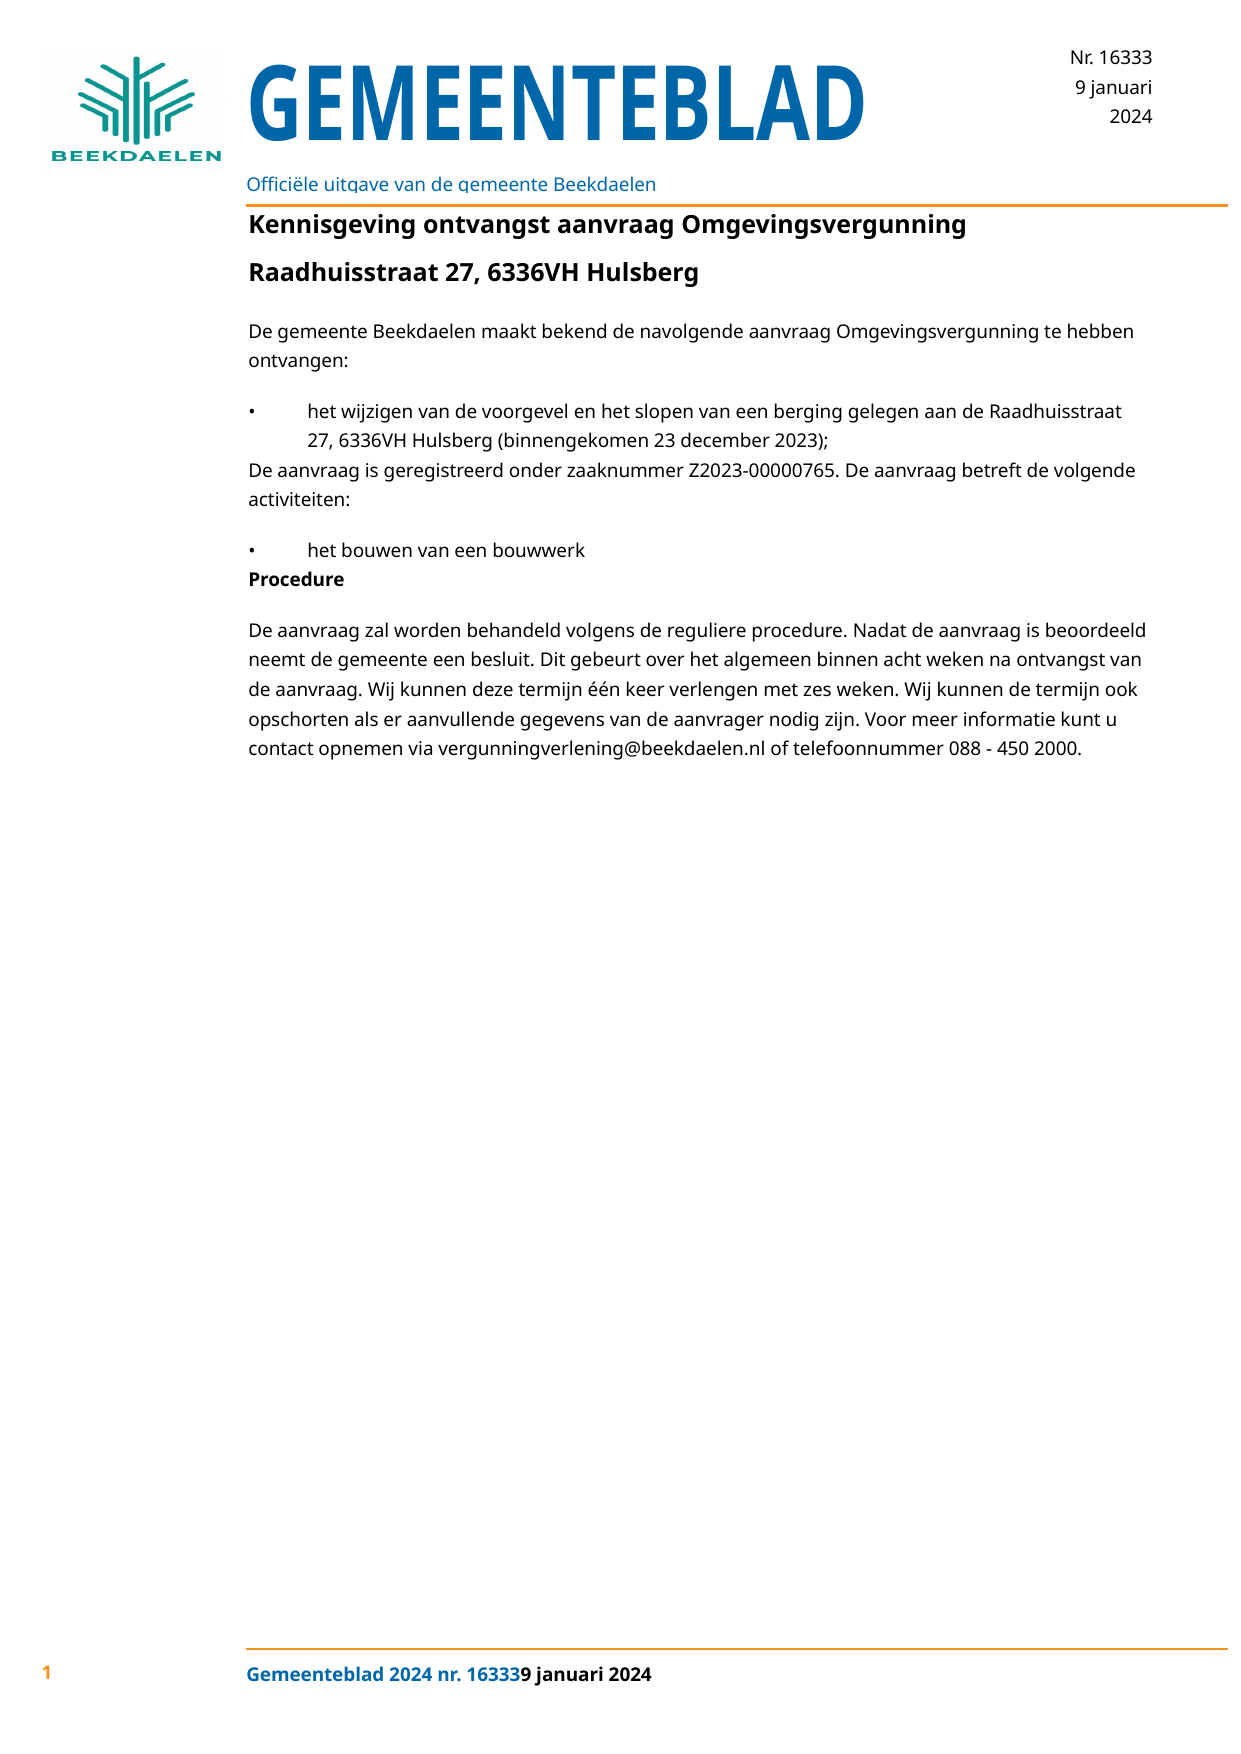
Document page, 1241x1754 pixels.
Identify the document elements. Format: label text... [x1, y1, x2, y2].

text Procedure [248, 567, 1152, 592]
list het bouwen van een bouwwerk [248, 537, 1152, 563]
list het wijzigen van de voorgevel en het slopen van een berging gelegen aan de Raadhuisstraat 27, 6336VH Hulsberg (binnengekomen 23 december 2023); [248, 398, 1152, 453]
picture [41, 47, 231, 172]
text Kennisgeving ontvangst aanvraag Omgevingsvergunning Raadhuisstraat 27, 6336VH Hulsberg [248, 207, 1152, 288]
text De gemeente Beekdaelen maakt bekend de navolgende aanvraag Omgevingsvergunning te hebben ontvangen: [248, 318, 1152, 373]
text De aanvraag zal worden behandeld volgens de reguliere procedure. Nadat de aanvraag is beoordeeld neemt de gemeente een besluit. Dit gebeurt over het algemeen binnen acht weken na ontvangst van de aanvraag. Wij kunnen deze termijn één keer verlengen met zes weken. Wij kunnen de termijn ook opschorten als er aanvullende gegevens van de aanvrager nodig zijn. Voor meer informatie kunt u contact opnemen via vergunningverlening@beekdaelen.nl of telefoonnummer 088 - 450 2000. [248, 617, 1152, 761]
text De aanvraag is geregistreerd onder zaaknummer Z2023-00000765. De aanvraag betreft de volgende activiteiten: [248, 457, 1152, 512]
